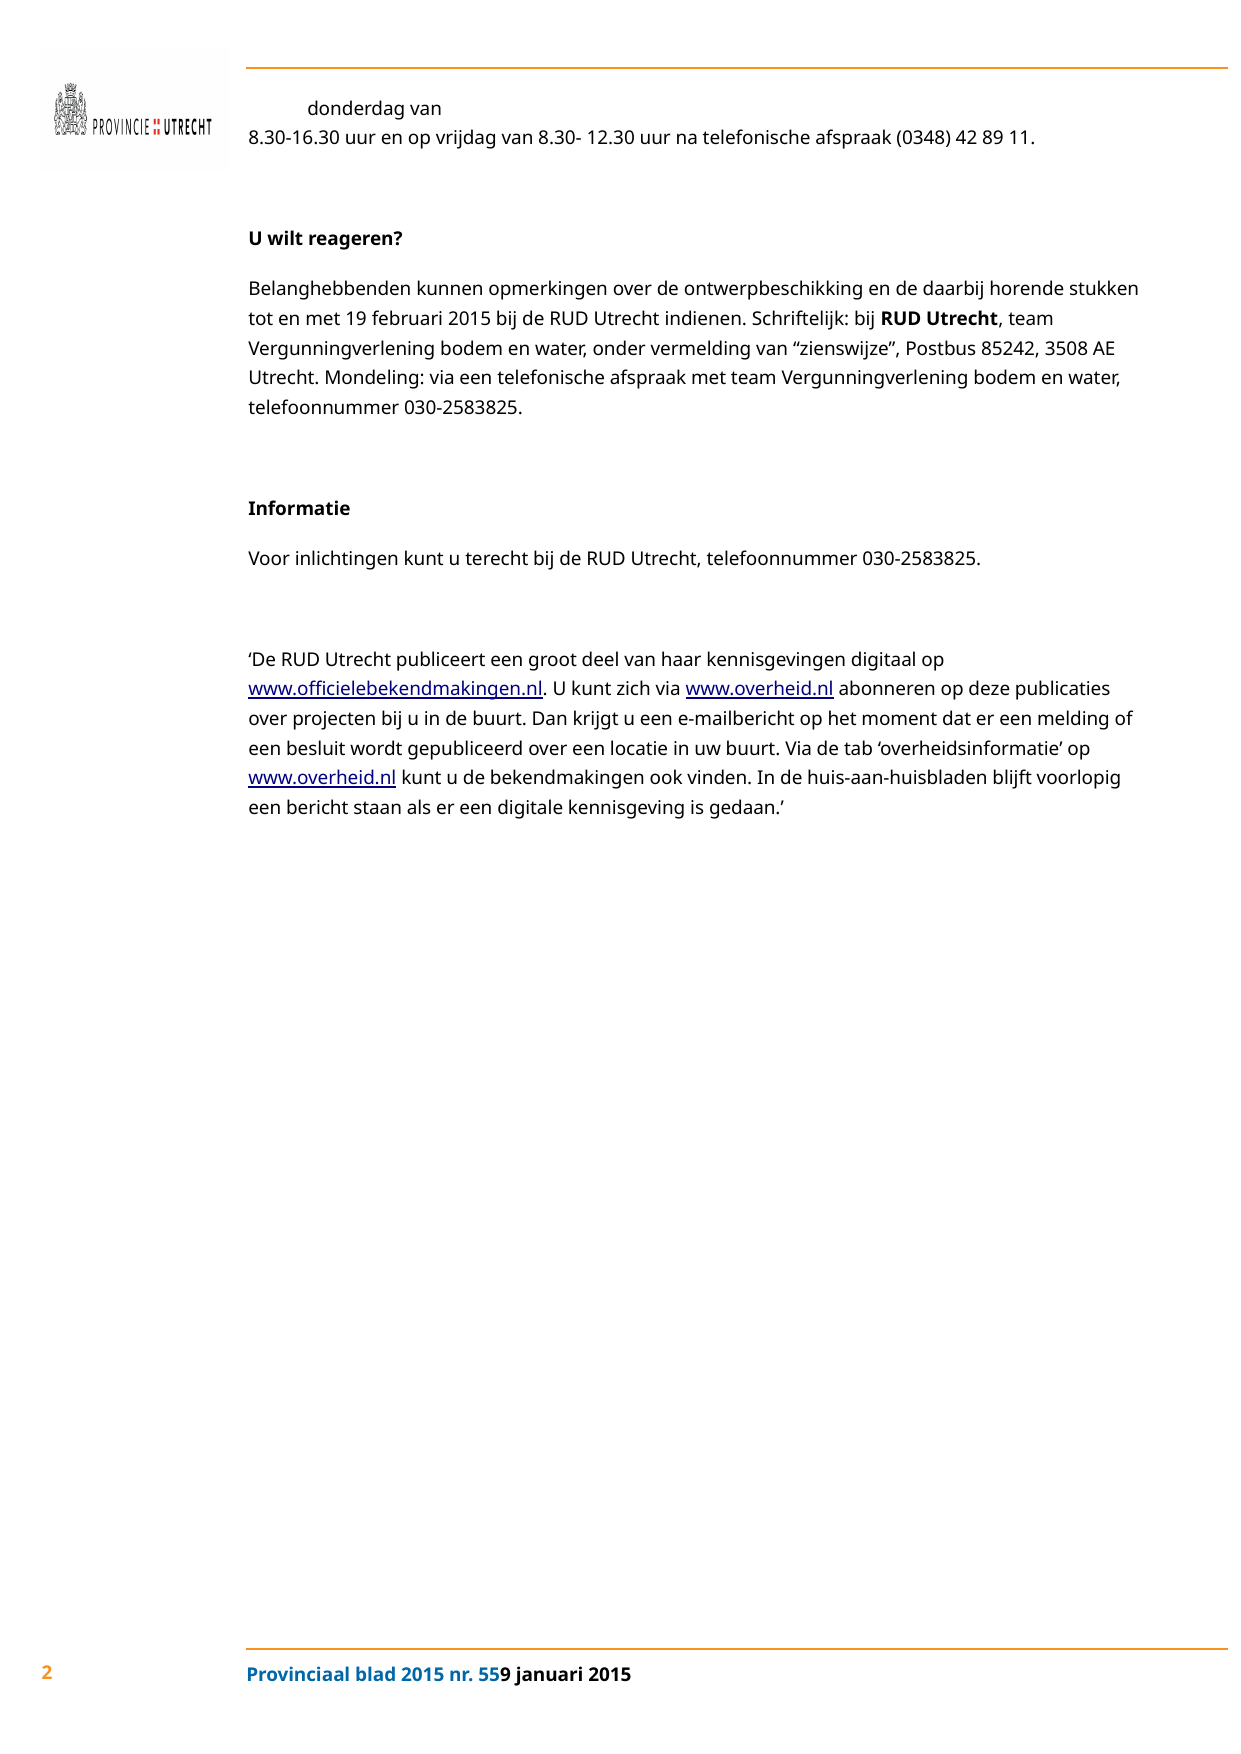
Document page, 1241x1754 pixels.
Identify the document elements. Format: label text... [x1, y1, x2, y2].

list donderdag van [248, 95, 1152, 121]
text Belanghebbenden kunnen opmerkingen over de ontwerpbeschikking en de daarbij horende stukken tot en met 19 februari 2015 bij de RUD Utrecht indienen. Schriftelijk: bij RUD Utrecht, team Vergunningverlening bodem en water, onder vermelding van “zienswijze”, Postbus 85242, 3508 AE Utrecht. Mondeling: via een telefonische afspraak met team Vergunningverlening bodem en water, telefoonnummer 030-2583825. [248, 276, 1152, 420]
text ‘De RUD Utrecht publiceert een groot deel van haar kennisgevingen digitaal op www.officielebekendmakingen.nl. U kunt zich via www.overheid.nl abonneren op deze publicaties over projecten bij u in de buurt. Dan krijgt u een e-mailbericht op het moment dat er een melding of een besluit wordt gepubliceerd over een locatie in uw buurt. Via de tab ‘overheidsinformatie’ op www.overheid.nl kunt u de bekendmakingen ook vinden. In de huis-aan-huisbladen blijft voorlopig een bericht staan als er een digitale kennisgeving is gedaan.’ [248, 646, 1152, 820]
text Voor inlichtingen kunt u terecht bij de RUD Utrecht, telefoonnummer 030-2583825. [248, 545, 1152, 571]
text Informatie [248, 495, 1152, 521]
text U wilt reageren? [248, 225, 1152, 251]
text 8.30-16.30 uur en op vrijdag van 8.30- 12.30 uur na telefonische afspraak (0348) 42 89 11. [248, 124, 1152, 150]
picture [41, 47, 231, 172]
